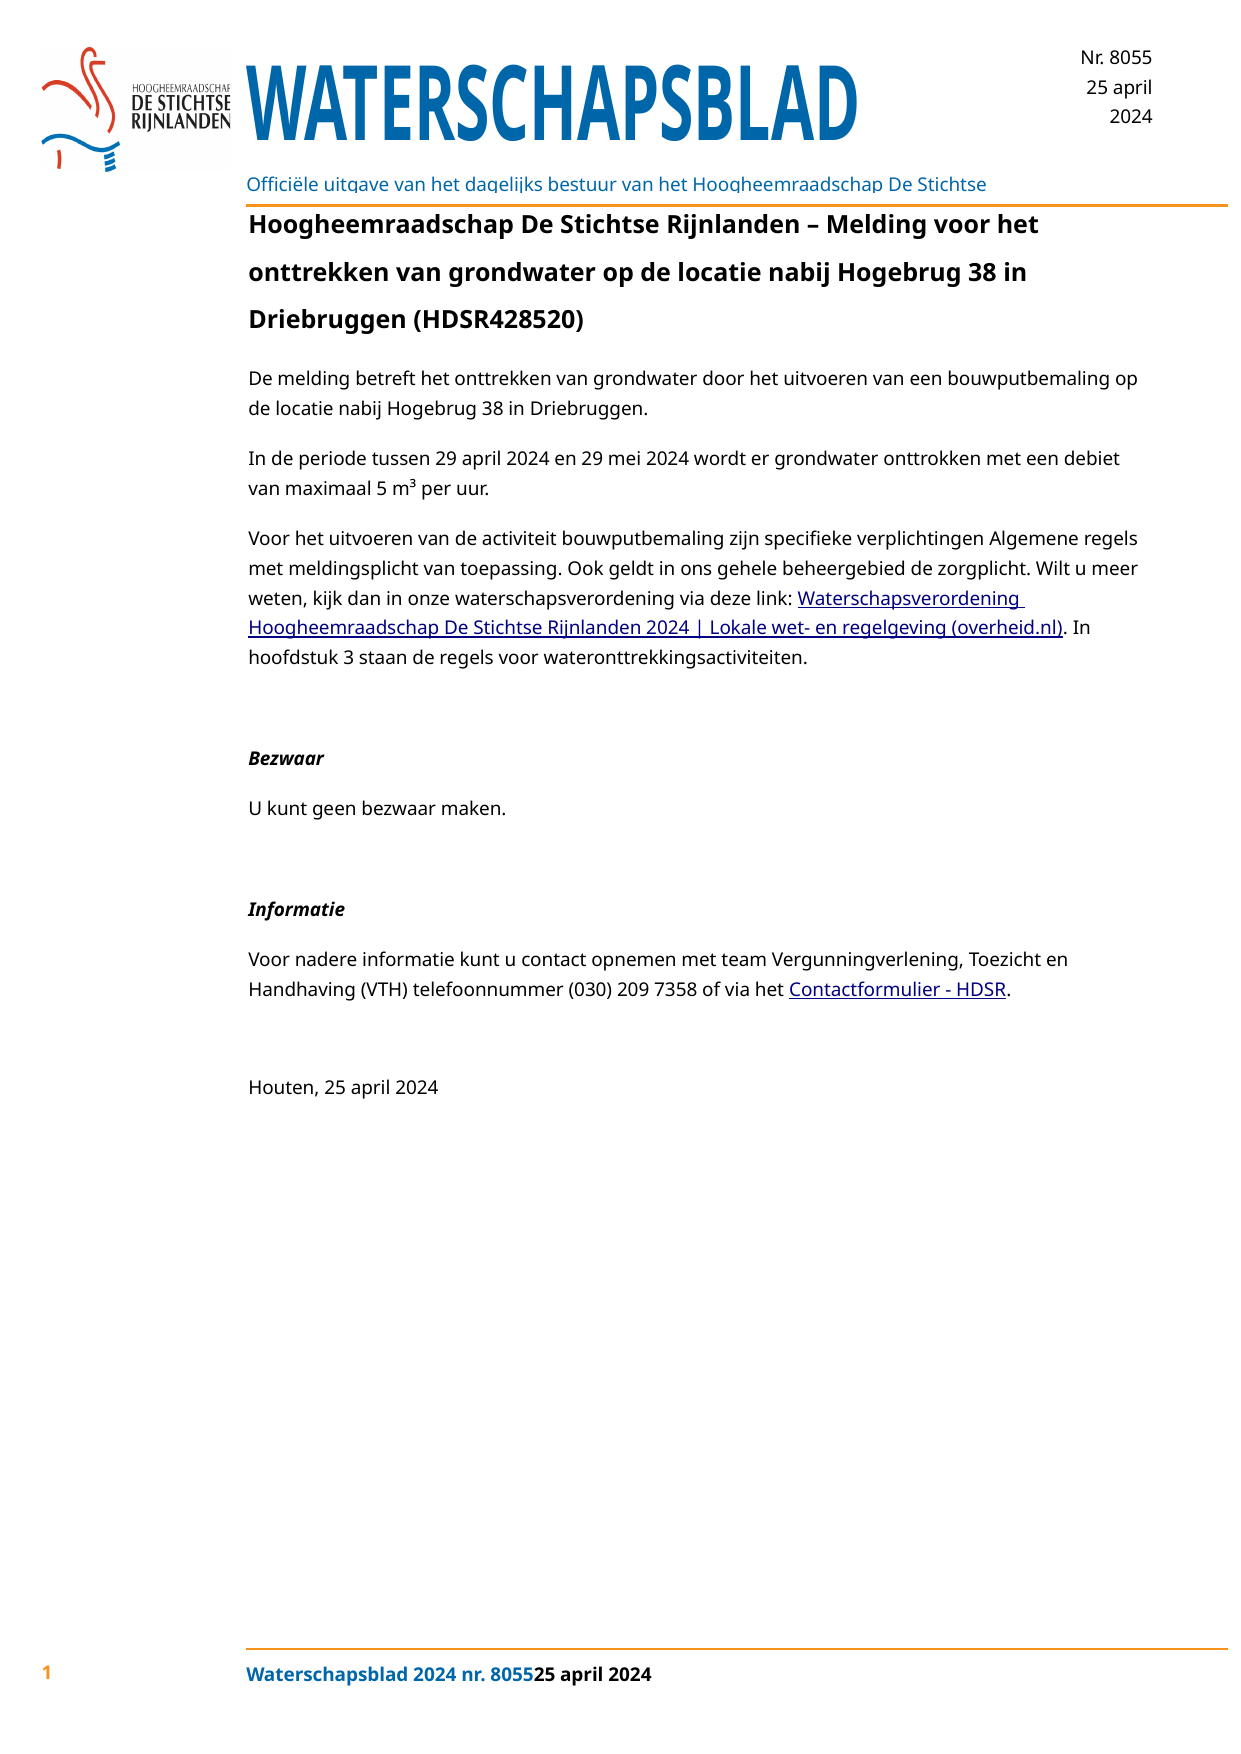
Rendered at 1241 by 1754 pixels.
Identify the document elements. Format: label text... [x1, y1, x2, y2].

text Informatie [248, 896, 1152, 922]
text Voor nadere informatie kunt u contact opnemen met team Vergunningverlening, Toezicht en Handhaving (VTH) telefoonnummer (030) 209 7358 of via het Contactformulier - HDSR. [248, 946, 1152, 1002]
text Hoogheemraadschap De Stichtse Rijnlanden – Melding voor het onttrekken van grondwater op de locatie nabij Hogebrug 38 in Driebruggen (HDSR428520) [248, 207, 1152, 336]
text In de periode tussen 29 april 2024 en 29 mei 2024 wordt er grondwater onttrokken met een debiet van maximaal 5 m³ per uur. [248, 446, 1152, 501]
text Voor het uitvoeren van de activiteit bouwputbemaling zijn specifieke verplichtingen Algemene regels met meldingsplicht van toepassing. Ook geldt in ons gehele beheergebied de zorgplicht. Wilt u meer weten, kijk dan in onze waterschapsverordening via deze link: Waterschapsverordening Hoogheemraadschap De Stichtse Rijnlanden 2024 | Lokale wet- en regelgeving (overheid.nl). In hoofdstuk 3 staan de regels voor wateronttrekkingsactiviteiten. [248, 526, 1152, 669]
text U kunt geen bezwaar maken. [248, 795, 1152, 821]
text Bezwaar [248, 745, 1152, 770]
picture [41, 47, 231, 172]
text Houten, 25 april 2024 [248, 1074, 1152, 1100]
text De melding betreft het onttrekken van grondwater door het uitvoeren van een bouwputbemaling op de locatie nabij Hogebrug 38 in Driebruggen. [248, 366, 1152, 421]
